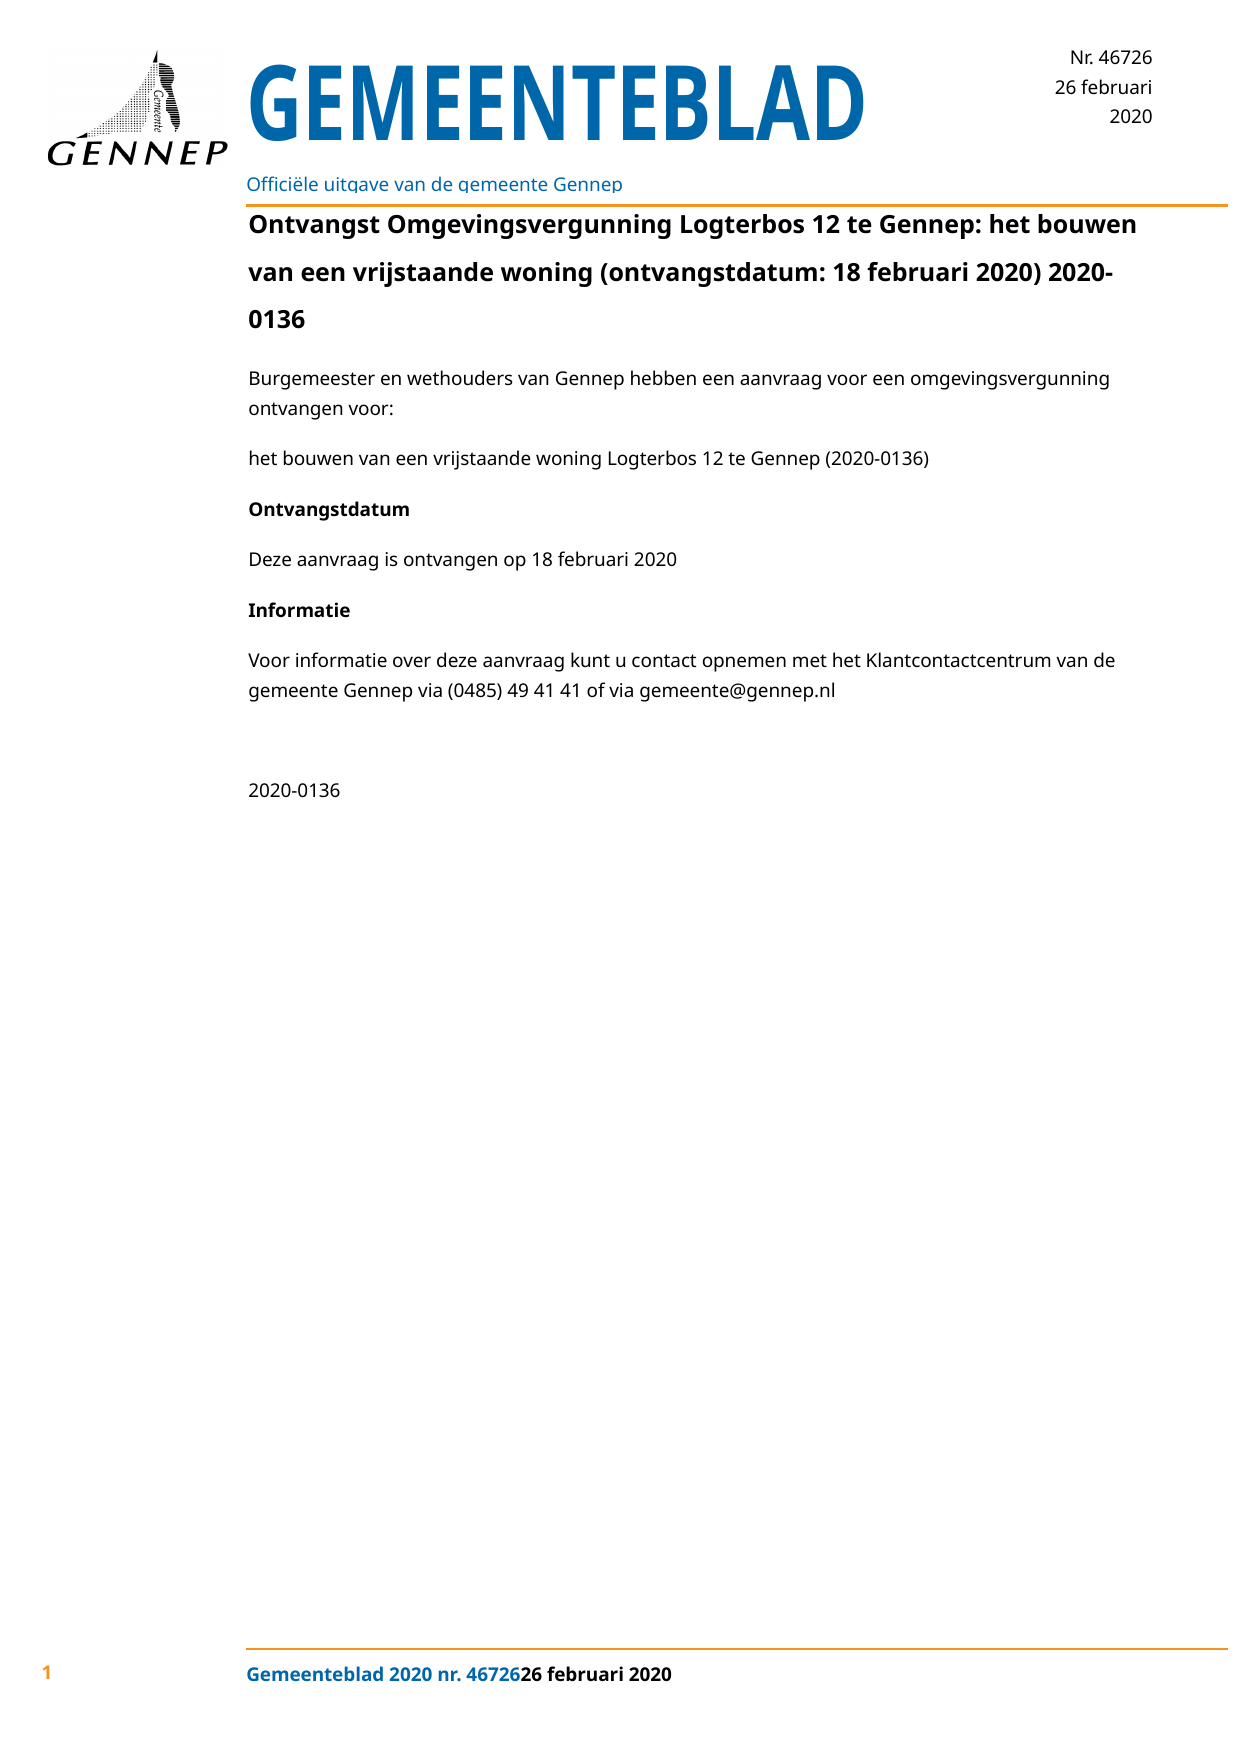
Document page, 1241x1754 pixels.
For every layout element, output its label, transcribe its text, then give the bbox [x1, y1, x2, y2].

text Burgemeester en wethouders van Gennep hebben een aanvraag voor een omgevingsvergunning ontvangen voor: [248, 366, 1152, 421]
text Ontvangstdatum [248, 496, 1152, 522]
text Voor informatie over deze aanvraag kunt u contact opnemen met het Klantcontactcentrum van de gemeente Gennep via (0485) 49 41 41 of via gemeente@gennep.nl [248, 647, 1152, 702]
text het bouwen van een vrijstaande woning Logterbos 12 te Gennep (2020-0136) [248, 446, 1152, 471]
text Deze aanvraag is ontvangen op 18 februari 2020 [248, 546, 1152, 572]
picture [41, 47, 231, 172]
text 2020-0136 [248, 778, 1152, 803]
text Informatie [248, 597, 1152, 622]
text Ontvangst Omgevingsvergunning Logterbos 12 te Gennep: het bouwen van een vrijstaande woning (ontvangstdatum: 18 februari 2020) 2020-0136 [248, 207, 1152, 336]
